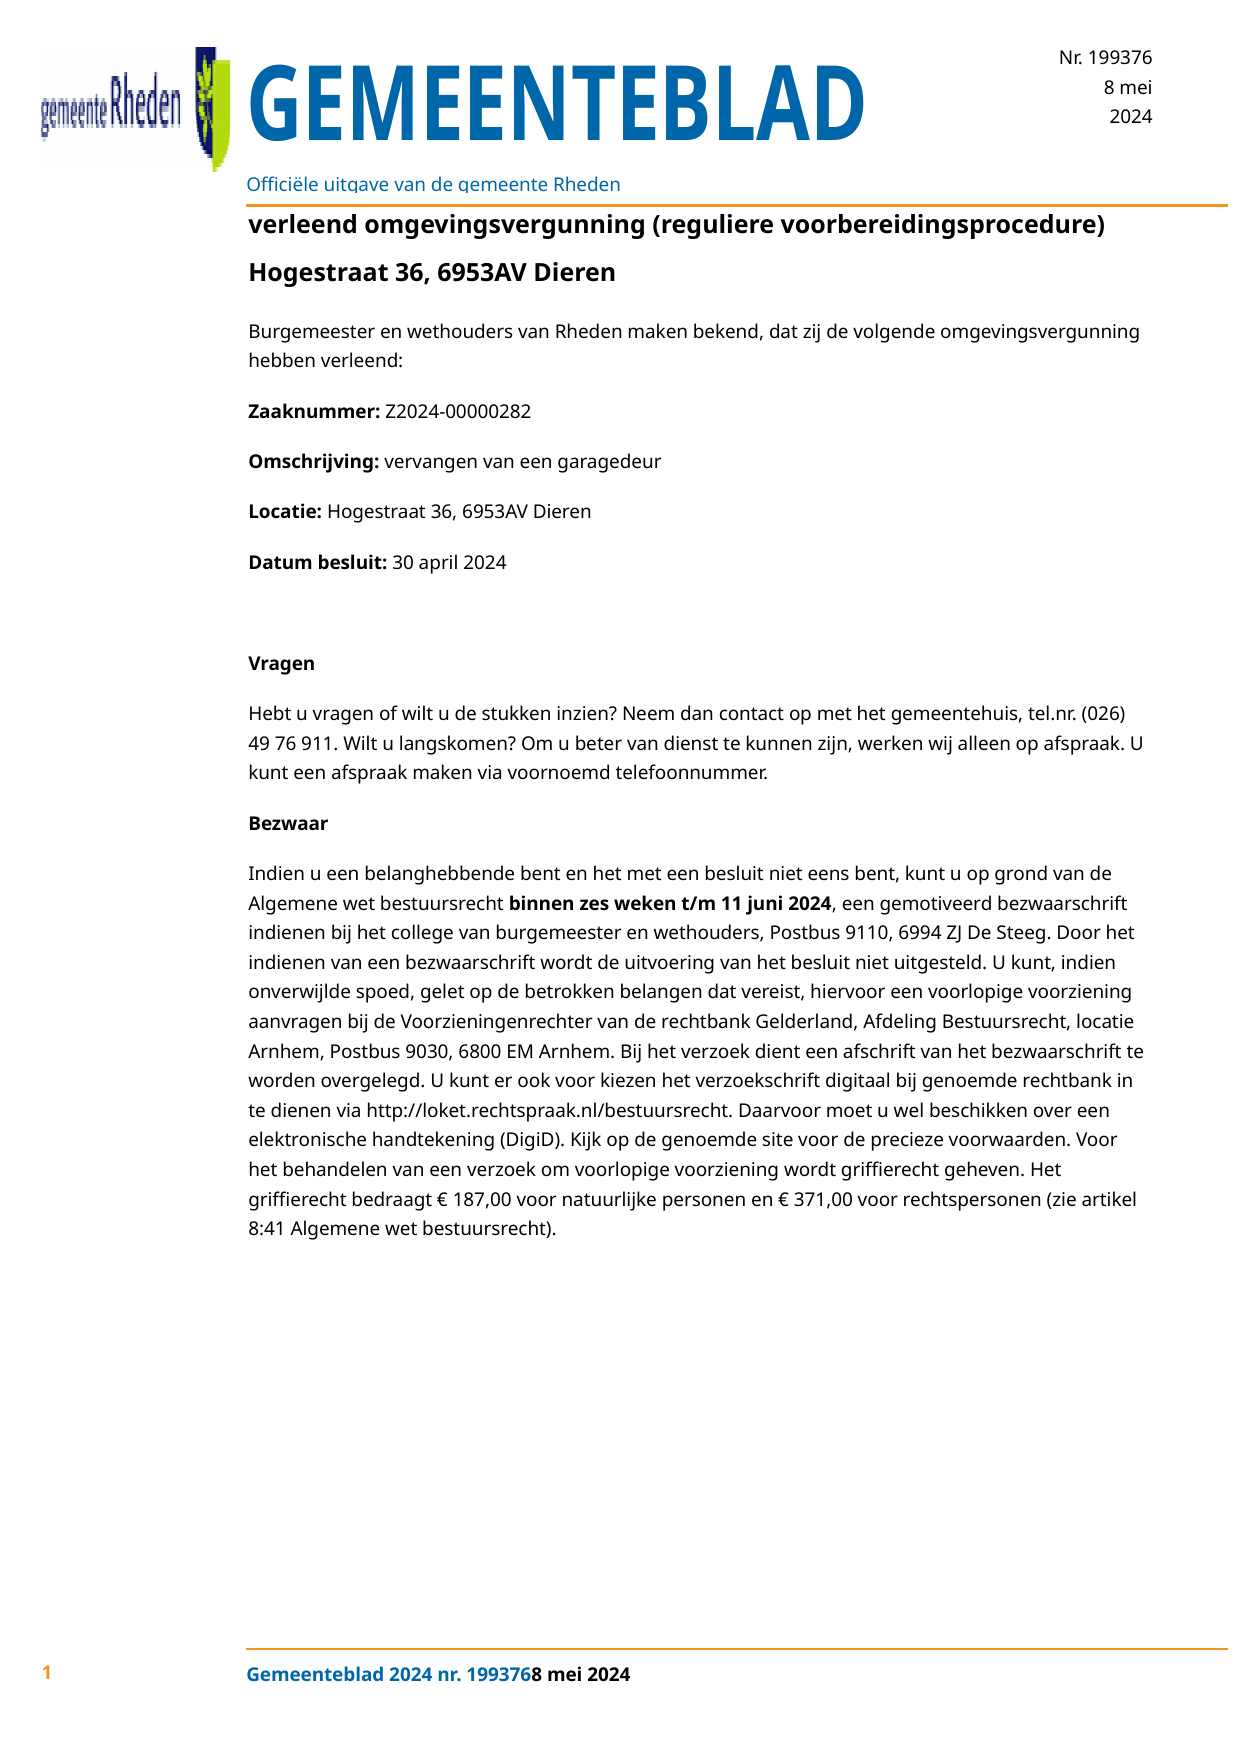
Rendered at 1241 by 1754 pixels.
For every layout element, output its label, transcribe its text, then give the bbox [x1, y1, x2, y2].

text Vragen [248, 650, 1152, 676]
text verleend omgevingsvergunning (reguliere voorbereidingsprocedure) Hogestraat 36, 6953AV Dieren [248, 207, 1152, 288]
text Bezwaar [248, 810, 1152, 836]
text Datum besluit: 30 april 2024 [248, 549, 1152, 575]
text Indien u een belanghebbende bent en het met een besluit niet eens bent, kunt u op grond van de Algemene wet bestuursrecht binnen zes weken t/m 11 juni 2024, een gemotiveerd bezwaarschrift indienen bij het college van burgemeester en wethouders, Postbus 9110, 6994 ZJ De Steeg. Door het indienen van een bezwaarschrift wordt de uitvoering van het besluit niet uitgesteld. U kunt, indien onverwijlde spoed, gelet op de betrokken belangen dat vereist, hiervoor een voorlopige voorziening aanvragen bij de Voorzieningenrechter van de rechtbank Gelderland, Afdeling Bestuursrecht, locatie Arnhem, Postbus 9030, 6800 EM Arnhem. Bij het verzoek dient een afschrift van het bezwaarschrift te worden overgelegd. U kunt er ook voor kiezen het verzoekschrift digitaal bij genoemde rechtbank in te dienen via http://loket.rechtspraak.nl/bestuursrecht. Daarvoor moet u wel beschikken over een elektronische handtekening (DigiD). Kijk op de genoemde site voor de precieze voorwaarden. Voor het behandelen van een verzoek om voorlopige voorziening wordt griffierecht geheven. Het griffierecht bedraagt € 187,00 voor natuurlijke personen en € 371,00 voor rechtspersonen (zie artikel 8:41 Algemene wet bestuursrecht). [248, 860, 1152, 1241]
text Zaaknummer: Z2024-00000282 [248, 398, 1152, 424]
text Omschrijving: vervangen van een garagedeur [248, 448, 1152, 474]
text Locatie: Hogestraat 36, 6953AV Dieren [248, 499, 1152, 524]
text Hebt u vragen of wilt u de stukken inzien? Neem dan contact op met het gemeentehuis, tel.nr. (026) 49 76 911. Wilt u langskomen? Om u beter van dienst te kunnen zijn, werken wij alleen op afspraak. U kunt een afspraak maken via voornoemd telefoonnummer. [248, 700, 1152, 785]
text Burgemeester en wethouders van Rheden maken bekend, dat zij de volgende omgevingsvergunning hebben verleend: [248, 318, 1152, 373]
picture [41, 47, 231, 172]
